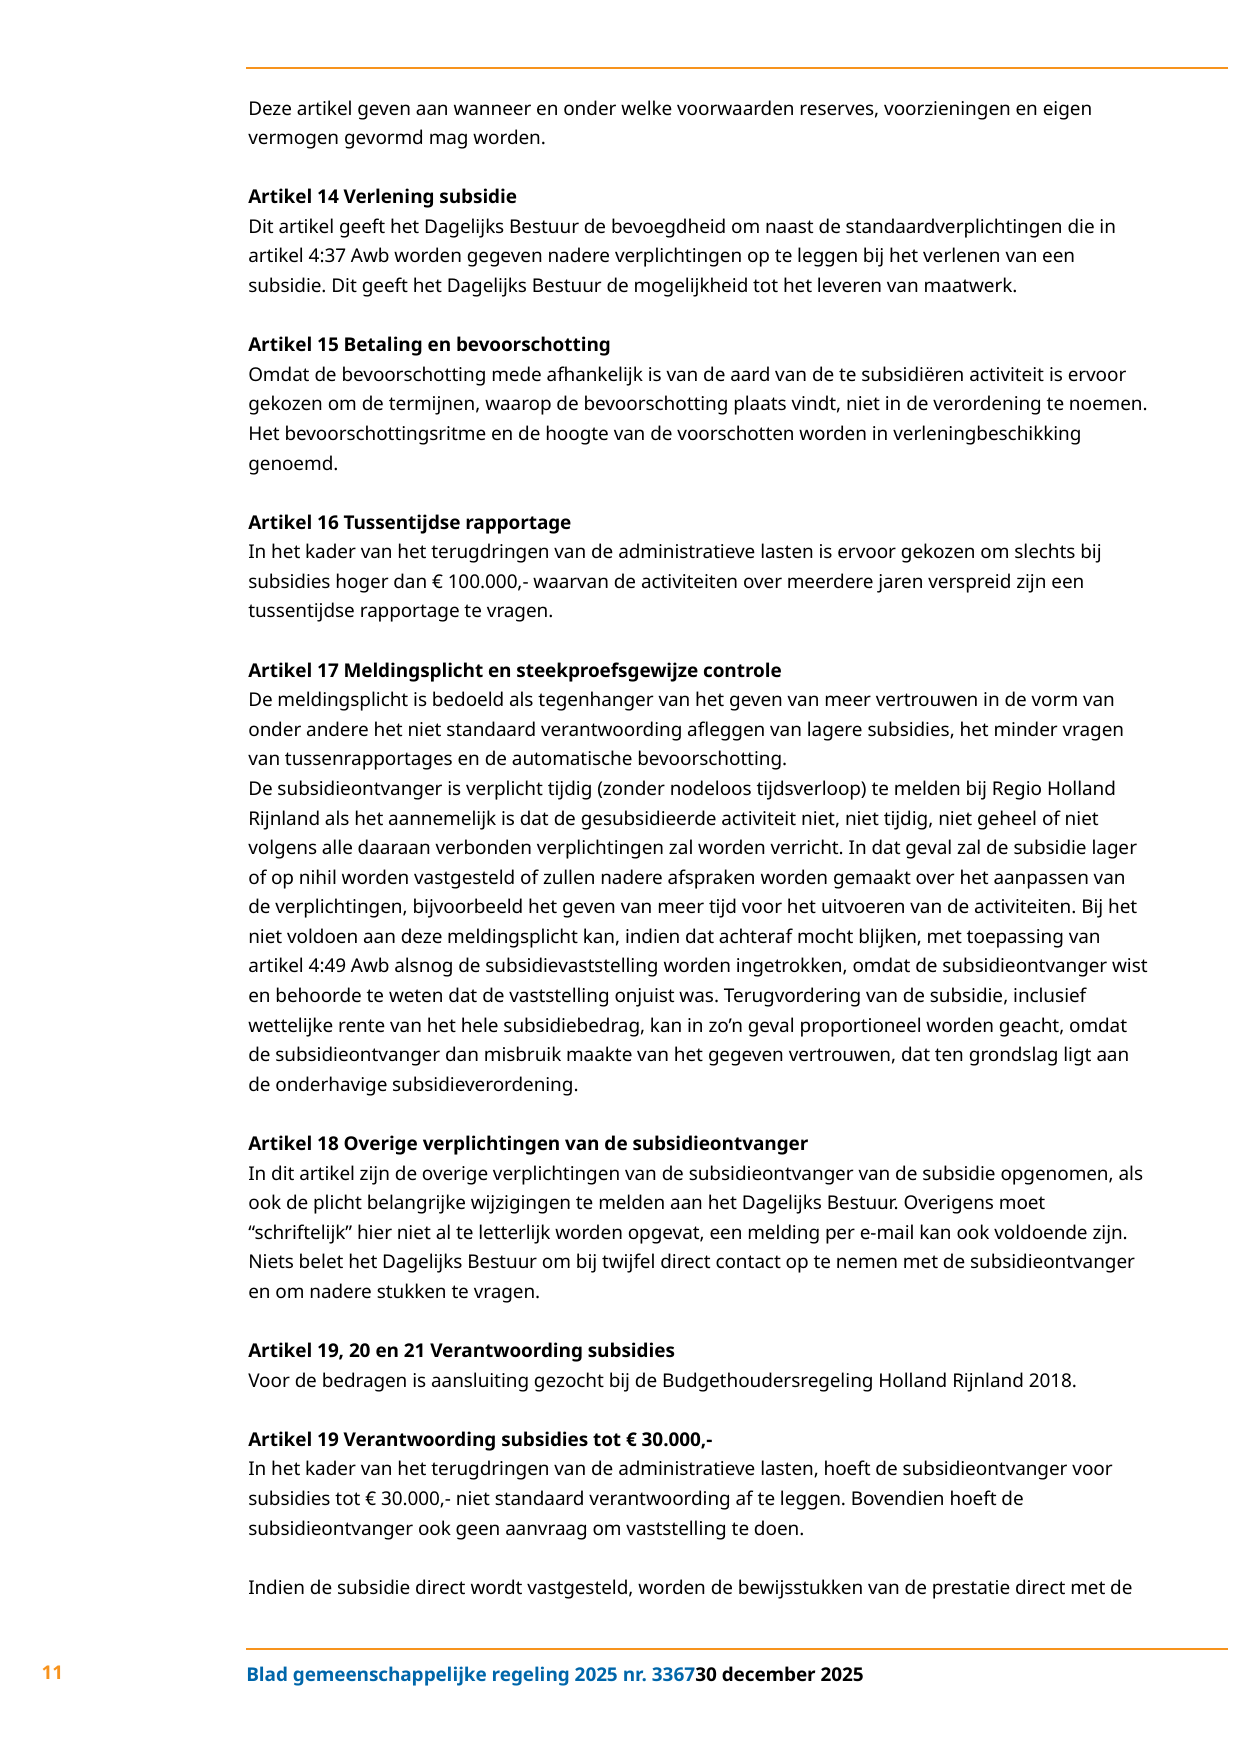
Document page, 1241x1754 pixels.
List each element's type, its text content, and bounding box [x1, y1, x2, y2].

text Artikel 16 Tussentijdse rapportage [248, 509, 1152, 535]
text Omdat de bevoorschotting mede afhankelijk is van de aard van de te subsidiëren activiteit is ervoor gekozen om de termijnen, waarop de bevoorschotting plaats vindt, niet in de verordening te noemen. Het bevoorschottingsritme en de hoogte van de voorschotten worden in verleningbeschikking genoemd. [248, 361, 1152, 476]
text Artikel 18 Overige verplichtingen van de subsidieontvanger [248, 1130, 1152, 1156]
text Artikel 19, 20 en 21 Verantwoording subsidies [248, 1337, 1152, 1363]
text Dit artikel geeft het Dagelijks Bestuur de bevoegdheid om naast de standaardverplichtingen die in artikel 4:37 Awb worden gegeven nadere verplichtingen op te leggen bij het verlenen van een subsidie. Dit geeft het Dagelijks Bestuur de mogelijkheid tot het leveren van maatwerk. [248, 213, 1152, 298]
text Artikel 17 Meldingsplicht en steekproefsgewijze controle [248, 657, 1152, 683]
text Deze artikel geven aan wanneer en onder welke voorwaarden reserves, voorzieningen en eigen vermogen gevormd mag worden. [248, 95, 1152, 150]
picture [41, 47, 231, 172]
text Indien de subsidie direct wordt vastgesteld, worden de bewijsstukken van de prestatie direct met de [248, 1574, 1152, 1600]
text Artikel 14 Verlening subsidie [248, 183, 1152, 209]
text In het kader van het terugdringen van de administratieve lasten, hoeft de subsidieontvanger voor subsidies tot € 30.000,- niet standaard verantwoording af te leggen. Bovendien hoeft de subsidieontvanger ook geen aanvraag om vaststelling te doen. [248, 1456, 1152, 1541]
text In dit artikel zijn de overige verplichtingen van de subsidieontvanger van de subsidie opgenomen, als ook de plicht belangrijke wijzigingen te melden aan het Dagelijks Bestuur. Overigens moet “schriftelijk” hier niet al te letterlijk worden opgevat, een melding per e-mail kan ook voldoende zijn. Niets belet het Dagelijks Bestuur om bij twijfel direct contact op te nemen met de subsidieontvanger en om nadere stukken te vragen. [248, 1160, 1152, 1304]
text Artikel 19 Verantwoording subsidies tot € 30.000,- [248, 1426, 1152, 1452]
text De subsidieontvanger is verplicht tijdig (zonder nodeloos tijdsverloop) te melden bij Regio Holland Rijnland als het aannemelijk is dat de gesubsidieerde activiteit niet, niet tijdig, niet geheel of niet volgens alle daaraan verbonden verplichtingen zal worden verricht. In dat geval zal de subsidie lager of op nihil worden vastgesteld of zullen nadere afspraken worden gemaakt over het aanpassen van de verplichtingen, bijvoorbeeld het geven van meer tijd voor het uitvoeren van de activiteiten. Bij het niet voldoen aan deze meldingsplicht kan, indien dat achteraf mocht blijken, met toepassing van artikel 4:49 Awb alsnog de subsidievaststelling worden ingetrokken, omdat de subsidieontvanger wist en behoorde te weten dat de vaststelling onjuist was. Terugvordering van de subsidie, inclusief wettelijke rente van het hele subsidiebedrag, kan in zo’n geval proportioneel worden geacht, omdat de subsidieontvanger dan misbruik maakte van het gegeven vertrouwen, dat ten grondslag ligt aan de onderhavige subsidieverordening. [248, 775, 1152, 1097]
text Voor de bedragen is aansluiting gezocht bij de Budgethoudersregeling Holland Rijnland 2018. [248, 1367, 1152, 1393]
text De meldingsplicht is bedoeld als tegenhanger van het geven van meer vertrouwen in de vorm van onder andere het niet standaard verantwoording afleggen van lagere subsidies, het minder vragen van tussenrapportages en de automatische bevoorschotting. [248, 686, 1152, 771]
text Artikel 15 Betaling en bevoorschotting [248, 331, 1152, 357]
text In het kader van het terugdringen van de administratieve lasten is ervoor gekozen om slechts bij subsidies hoger dan € 100.000,- waarvan de activiteiten over meerdere jaren verspreid zijn een tussentijdse rapportage te vragen. [248, 538, 1152, 623]
